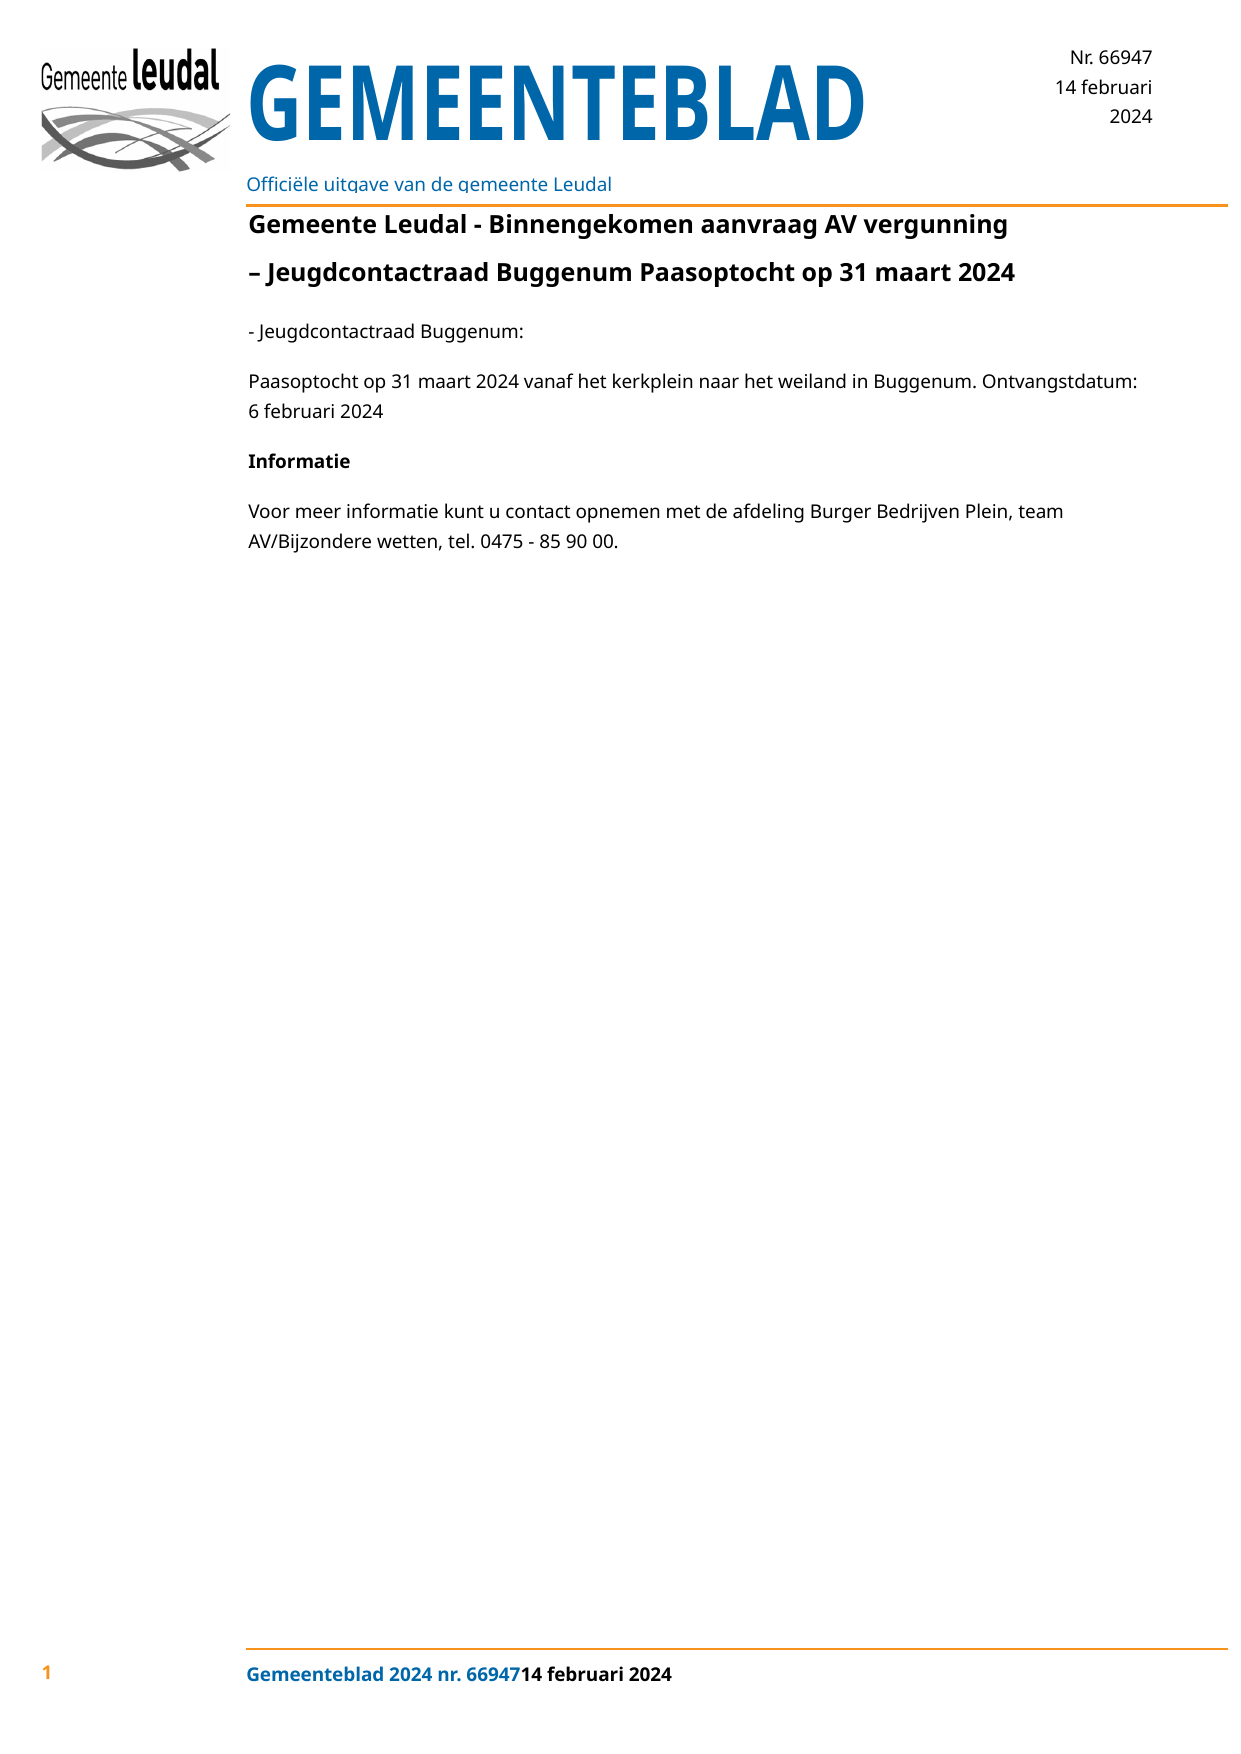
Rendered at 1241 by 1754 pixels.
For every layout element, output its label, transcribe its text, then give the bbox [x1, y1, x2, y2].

text Gemeente Leudal - Binnengekomen aanvraag AV vergunning – Jeugdcontactraad Buggenum Paasoptocht op 31 maart 2024 [248, 207, 1152, 288]
picture [41, 47, 231, 172]
text Informatie [248, 448, 1152, 474]
text Voor meer informatie kunt u contact opnemen met de afdeling Burger Bedrijven Plein, team AV/Bijzondere wetten, tel. 0475 - 85 90 00. [248, 499, 1152, 554]
text - Jeugdcontactraad Buggenum: [248, 318, 1152, 344]
text Paasoptocht op 31 maart 2024 vanaf het kerkplein naar het weiland in Buggenum. Ontvangstdatum: 6 februari 2024 [248, 368, 1152, 424]
